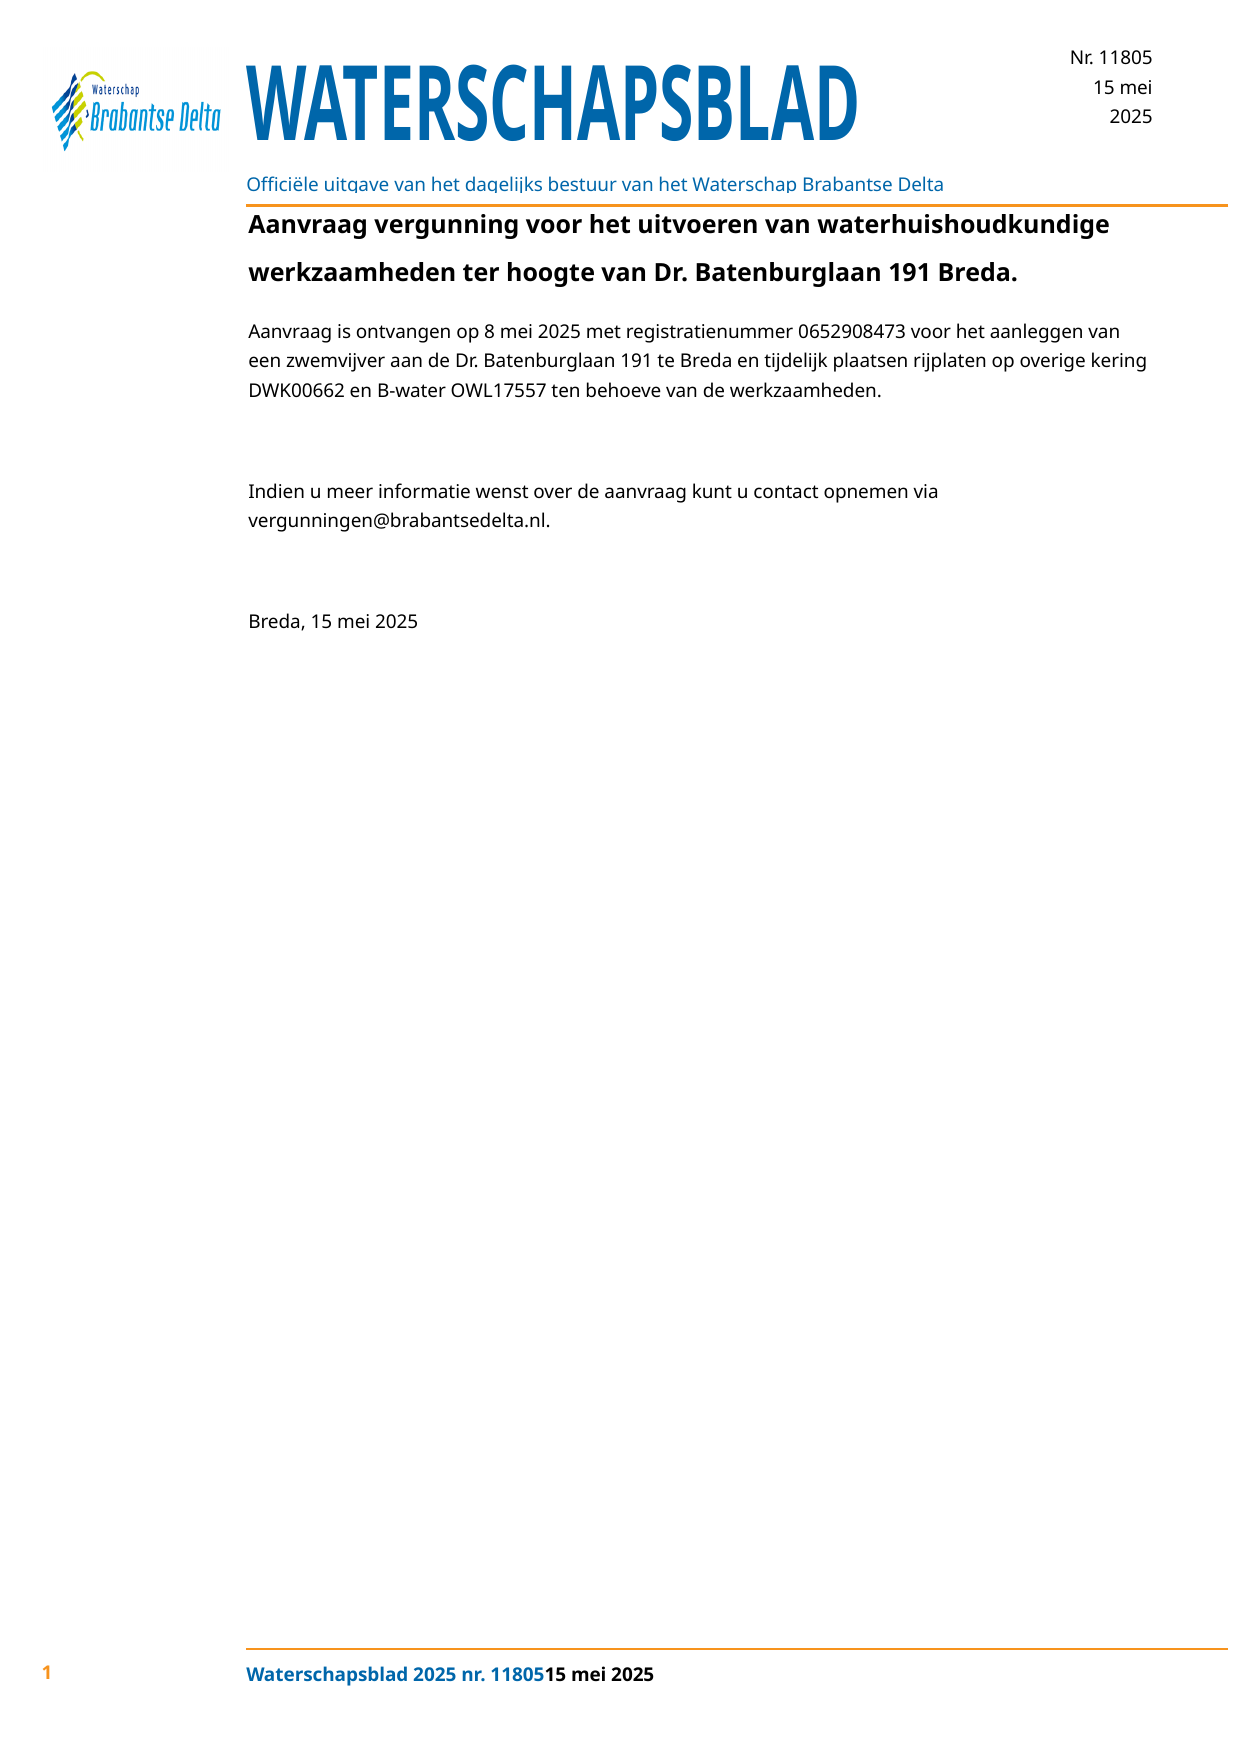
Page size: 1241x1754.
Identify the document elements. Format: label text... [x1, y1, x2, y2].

picture [41, 47, 231, 172]
text Aanvraag vergunning voor het uitvoeren van waterhuishoudkundige werkzaamheden ter hoogte van Dr. Batenburglaan 191 Breda. [248, 207, 1152, 288]
text Indien u meer informatie wenst over de aanvraag kunt u contact opnemen via vergunningen@brabantsedelta.nl. [248, 478, 1152, 533]
text Aanvraag is ontvangen op 8 mei 2025 met registratienummer 0652908473 voor het aanleggen van een zwemvijver aan de Dr. Batenburglaan 191 te Breda en tijdelijk plaatsen rijplaten op overige kering DWK00662 en B-water OWL17557 ten behoeve van de werkzaamheden. [248, 318, 1152, 403]
text Breda, 15 mei 2025 [248, 608, 1152, 634]
